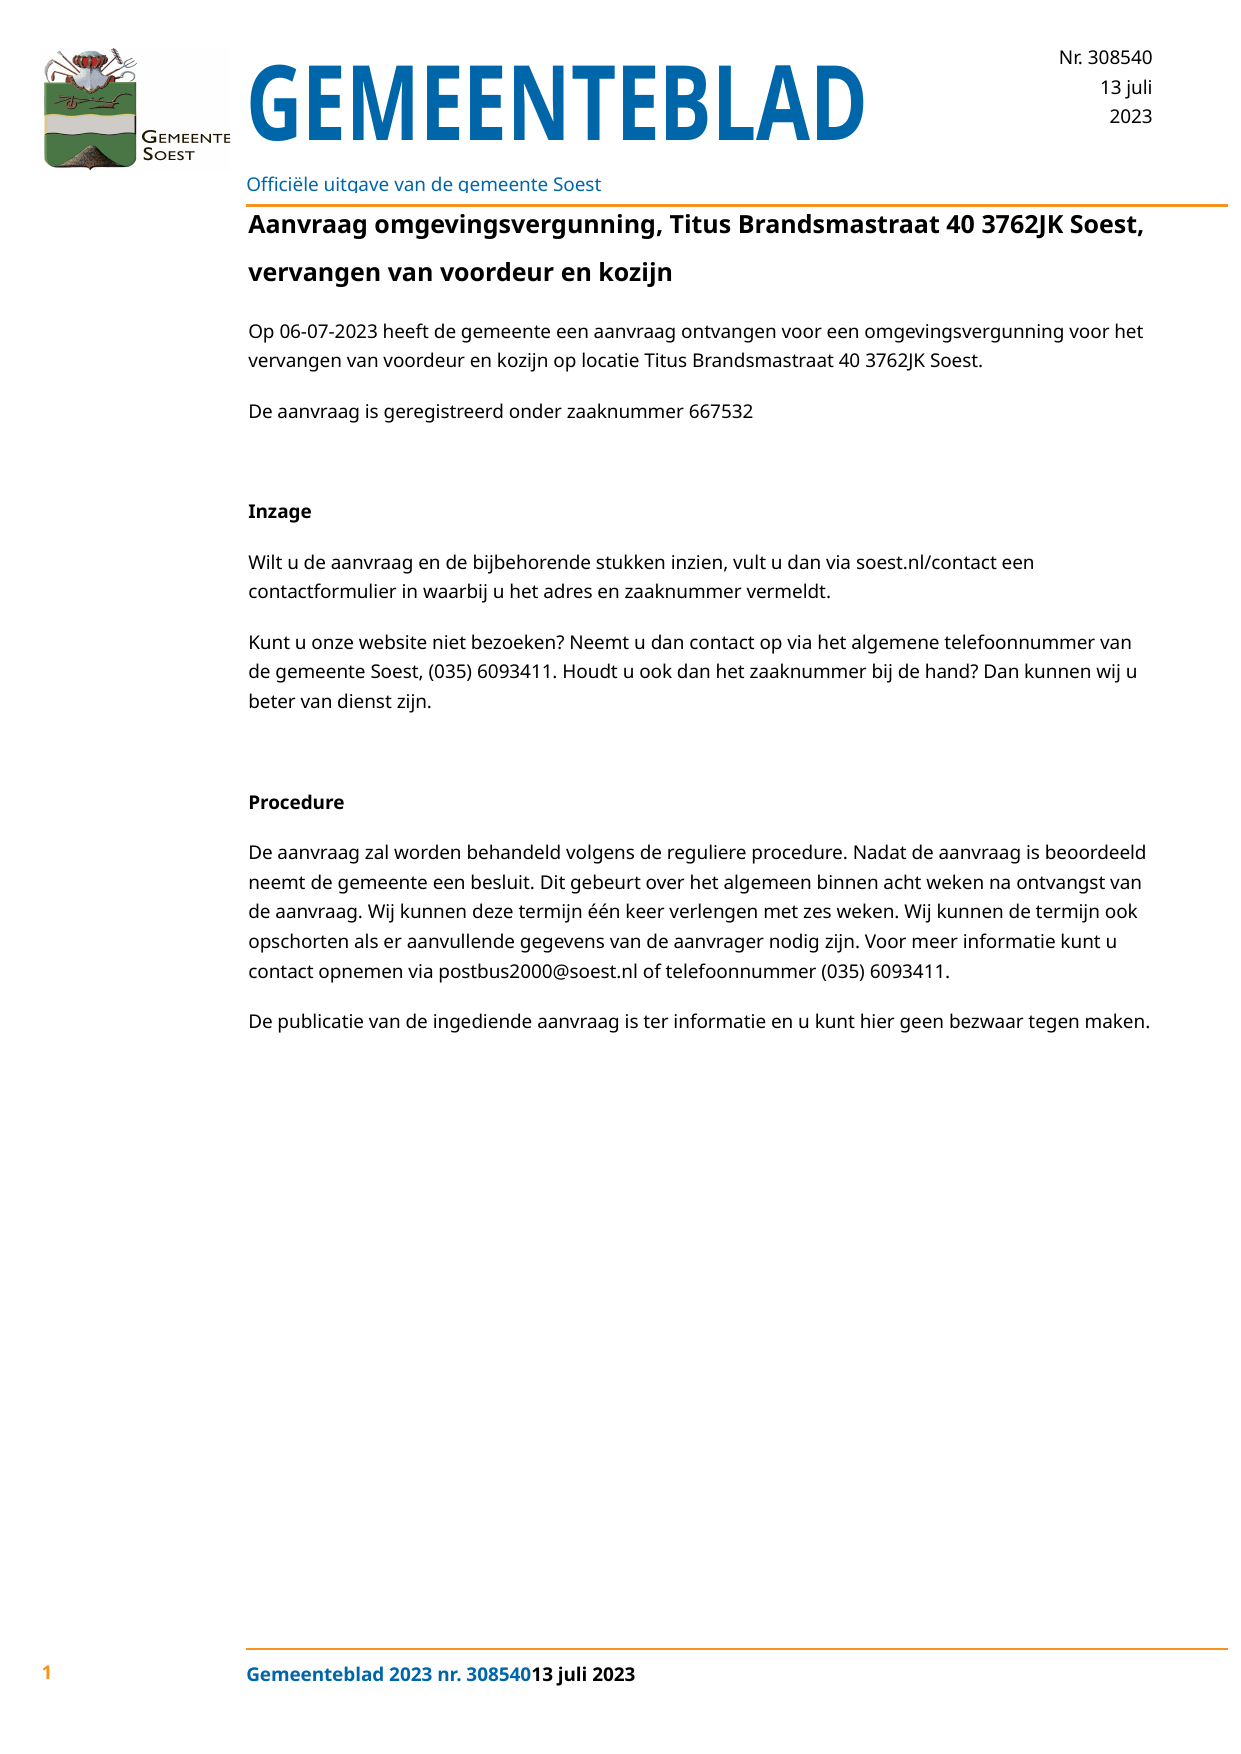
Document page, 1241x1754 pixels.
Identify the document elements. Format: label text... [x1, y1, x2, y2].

text Aanvraag omgevingsvergunning, Titus Brandsmastraat 40 3762JK Soest, vervangen van voordeur en kozijn [248, 207, 1152, 288]
text De aanvraag zal worden behandeld volgens de reguliere procedure. Nadat de aanvraag is beoordeeld neemt de gemeente een besluit. Dit gebeurt over het algemeen binnen acht weken na ontvangst van de aanvraag. Wij kunnen deze termijn één keer verlengen met zes weken. Wij kunnen de termijn ook opschorten als er aanvullende gegevens van de aanvrager nodig zijn. Voor meer informatie kunt u contact opnemen via postbus2000@soest.nl of telefoonnummer (035) 6093411. [248, 839, 1152, 984]
text De aanvraag is geregistreerd onder zaaknummer 667532 [248, 398, 1152, 424]
text De publicatie van de ingediende aanvraag is ter informatie en u kunt hier geen bezwaar tegen maken. [248, 1008, 1152, 1034]
text Wilt u de aanvraag en de bijbehorende stukken inzien, vult u dan via soest.nl/contact een contactformulier in waarbij u het adres en zaaknummer vermeldt. [248, 549, 1152, 604]
text Kunt u onze website niet bezoeken? Neemt u dan contact op via het algemene telefoonnummer van de gemeente Soest, (035) 6093411. Houdt u ook dan het zaaknummer bij de hand? Dan kunnen wij u beter van dienst zijn. [248, 629, 1152, 714]
text Inzage [248, 499, 1152, 524]
text Procedure [248, 789, 1152, 815]
text Op 06-07-2023 heeft de gemeente een aanvraag ontvangen voor een omgevingsvergunning voor het vervangen van voordeur en kozijn op locatie Titus Brandsmastraat 40 3762JK Soest. [248, 318, 1152, 373]
picture [41, 47, 231, 172]
